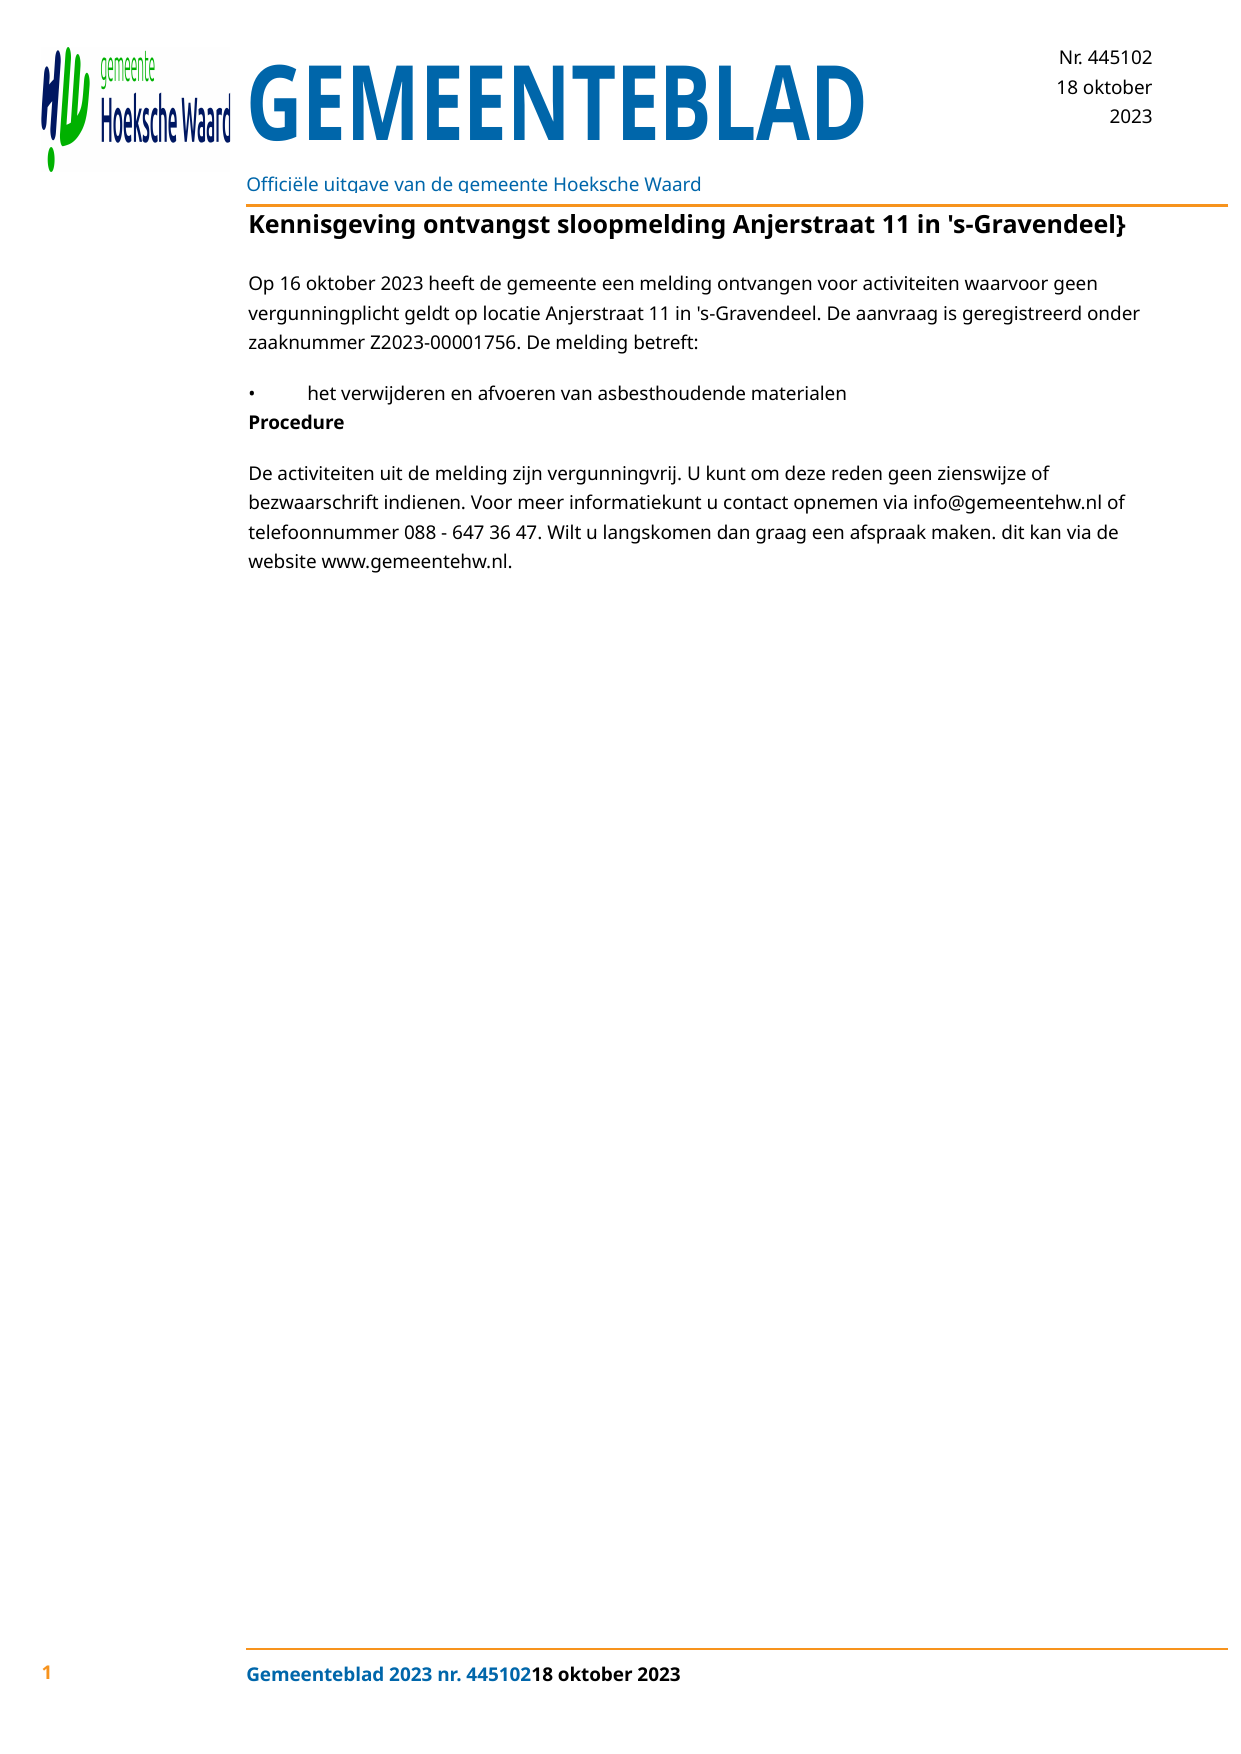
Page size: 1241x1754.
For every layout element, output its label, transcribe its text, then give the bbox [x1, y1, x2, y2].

text Kennisgeving ontvangst sloopmelding Anjerstraat 11 in 's-Gravendeel} [248, 207, 1152, 241]
picture [41, 47, 231, 172]
text Procedure [248, 409, 1152, 435]
text De activiteiten uit de melding zijn vergunningvrij. U kunt om deze reden geen zienswijze of bezwaarschrift indienen. Voor meer informatiekunt u contact opnemen via info@gemeentehw.nl of telefoonnummer 088 - 647 36 47. Wilt u langskomen dan graag een afspraak maken. dit kan via de website www.gemeentehw.nl. [248, 460, 1152, 574]
text Op 16 oktober 2023 heeft de gemeente een melding ontvangen voor activiteiten waarvoor geen vergunningplicht geldt op locatie Anjerstraat 11 in 's-Gravendeel. De aanvraag is geregistreerd onder zaaknummer Z2023-00001756. De melding betreft: [248, 270, 1152, 355]
list het verwijderen en afvoeren van asbesthoudende materialen [248, 380, 1152, 406]
